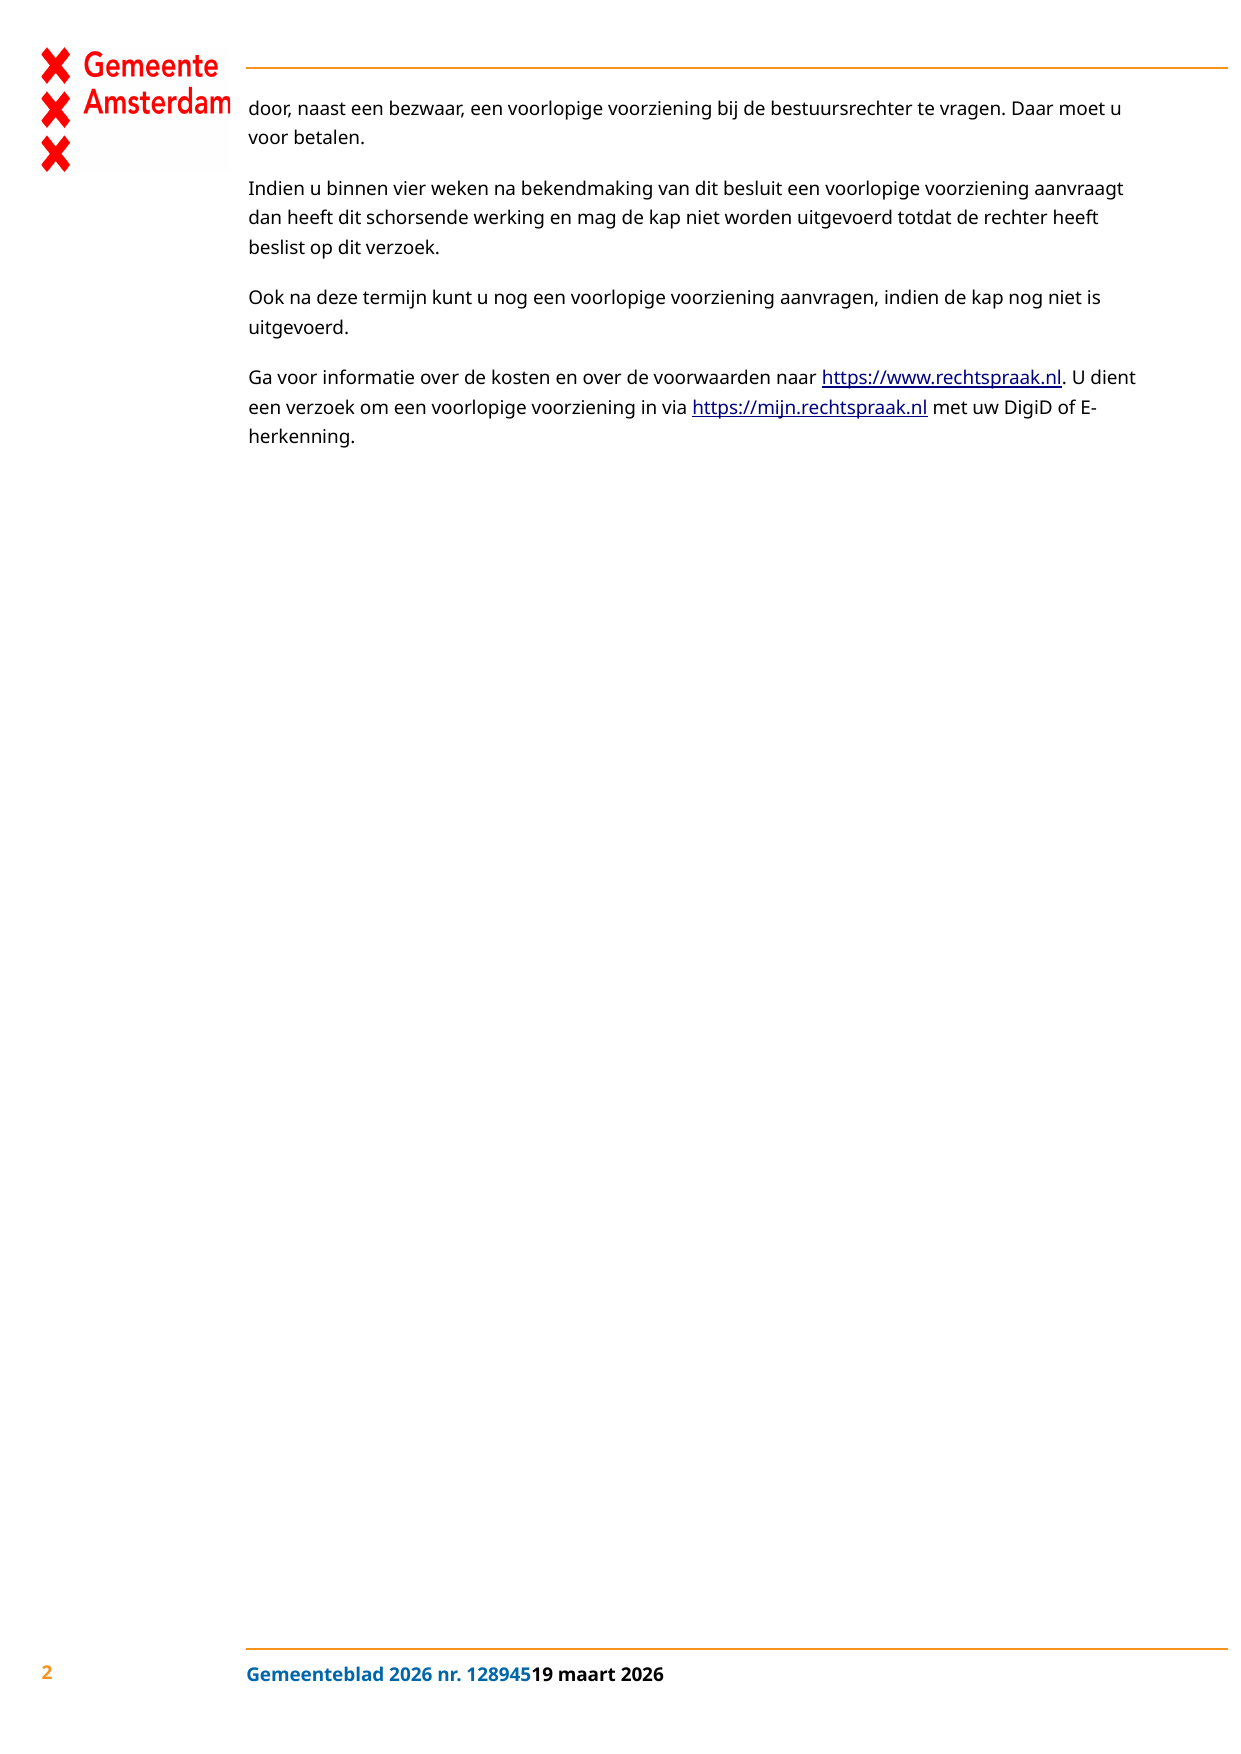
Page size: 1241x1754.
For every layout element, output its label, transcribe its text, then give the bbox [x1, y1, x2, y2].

text Ga voor informatie over de kosten en over de voorwaarden naar https://www.rechtspraak.nl. U dient een verzoek om een voorlopige voorziening in via https://mijn.rechtspraak.nl met uw DigiD of E-herkenning. [248, 364, 1152, 449]
text Indien u binnen vier weken na bekendmaking van dit besluit een voorlopige voorziening aanvraagt dan heeft dit schorsende werking en mag de kap niet worden uitgevoerd totdat de rechter heeft beslist op dit verzoek. [248, 175, 1152, 260]
text Ook na deze termijn kunt u nog een voorlopige voorziening aanvragen, indien de kap nog niet is uitgevoerd. [248, 284, 1152, 340]
text door, naast een bezwaar, een voorlopige voorziening bij de bestuursrechter te vragen. Daar moet u voor betalen. [248, 95, 1152, 150]
picture [41, 47, 231, 172]
